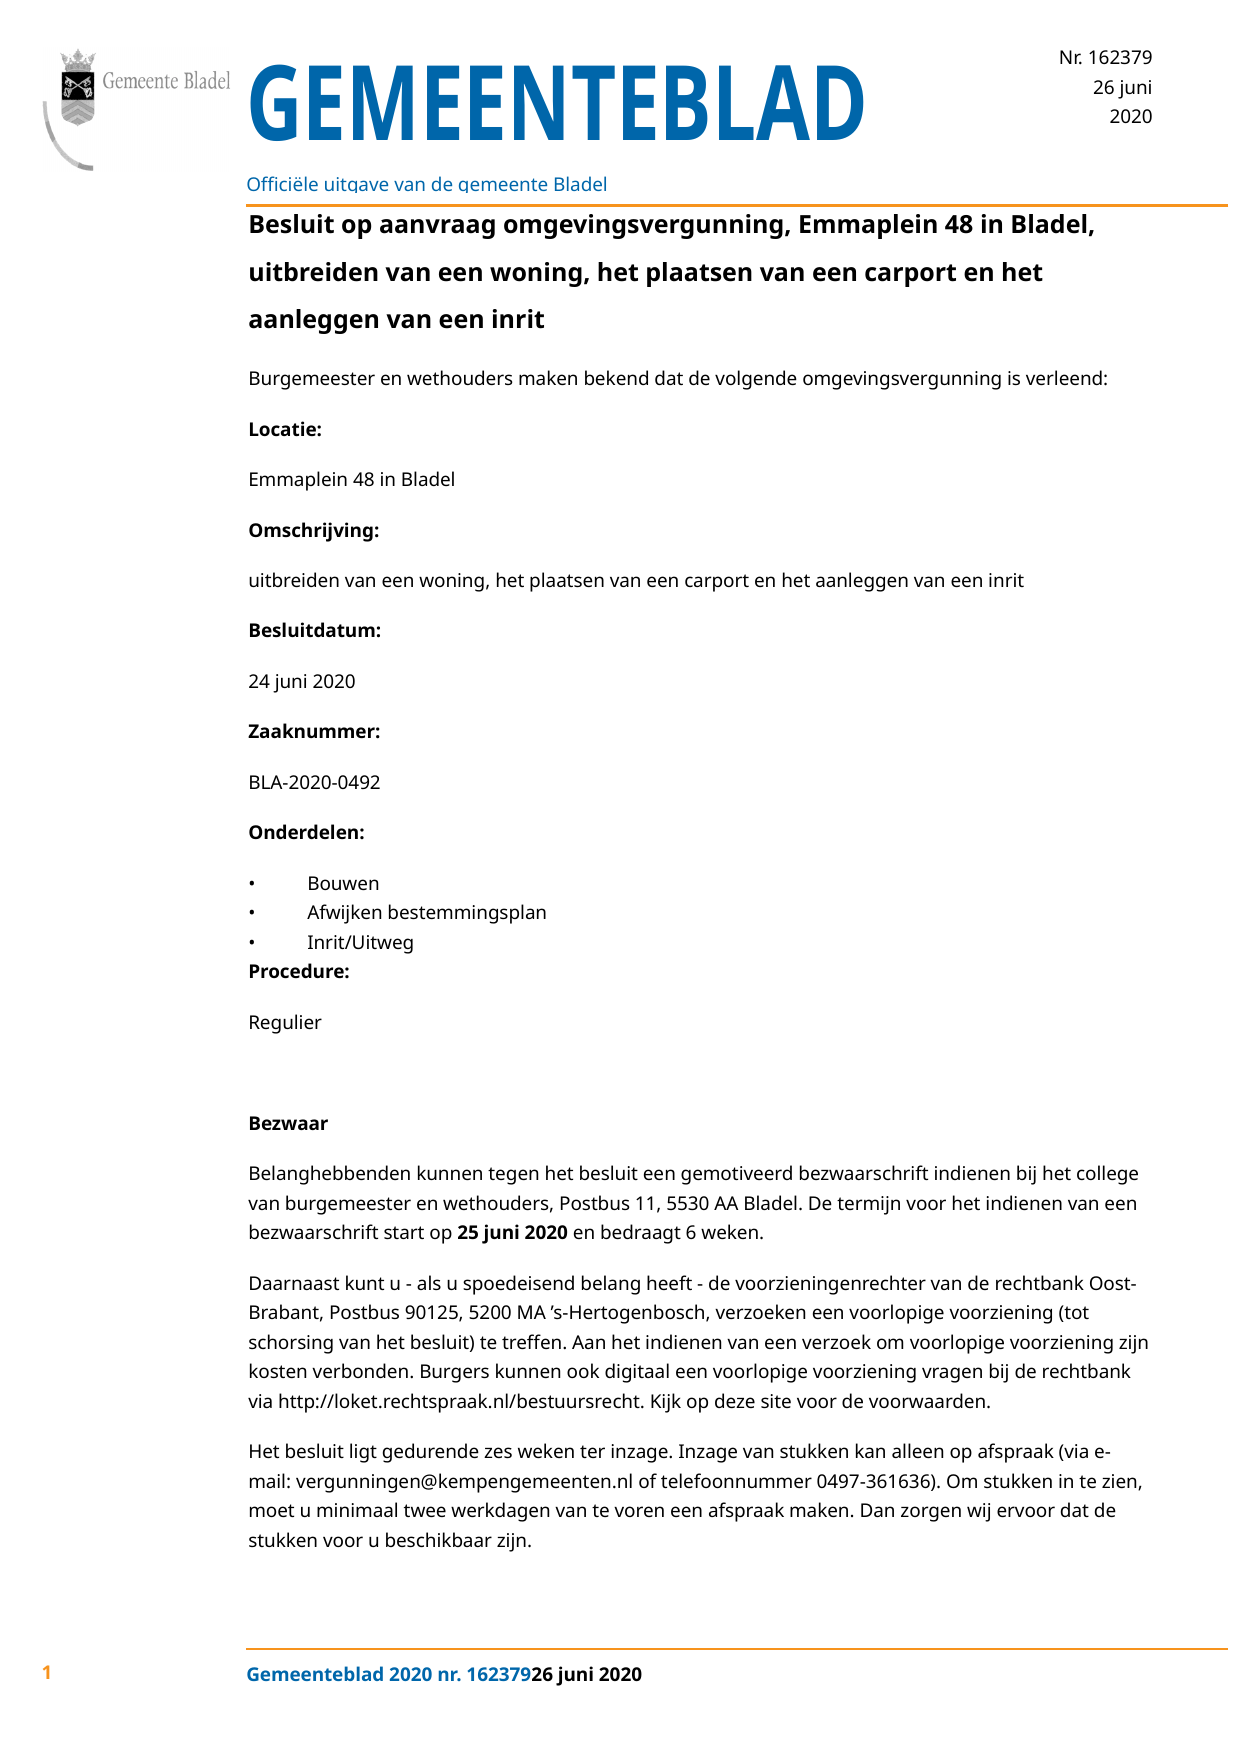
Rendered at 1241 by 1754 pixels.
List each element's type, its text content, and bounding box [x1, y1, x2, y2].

text Locatie: [248, 416, 1152, 442]
text Procedure: [248, 958, 1152, 984]
text Emmaplein 48 in Bladel [248, 466, 1152, 492]
text Omschrijving: [248, 517, 1152, 542]
text 24 juni 2020 [248, 668, 1152, 694]
text Belanghebbenden kunnen tegen het besluit een gemotiveerd bezwaarschrift indienen bij het college van burgemeester en wethouders, Postbus 11, 5530 AA Bladel. De termijn voor het indienen van een bezwaarschrift start op 25 juni 2020 en bedraagt 6 weken. [248, 1160, 1152, 1245]
text Daarnaast kunt u - als u spoedeisend belang heeft - de voorzieningenrechter van de rechtbank Oost-Brabant, Postbus 90125, 5200 MA ’s-Hertogenbosch, verzoeken een voorlopige voorziening (tot schorsing van het besluit) te treffen. Aan het indienen van een verzoek om voorlopige voorziening zijn kosten verbonden. Burgers kunnen ook digitaal een voorlopige voorziening vragen bij de rechtbank via http://loket.rechtspraak.nl/bestuursrecht. Kijk op deze site voor de voorwaarden. [248, 1270, 1152, 1414]
text Bezwaar [248, 1110, 1152, 1135]
list Inrit/Uitweg [248, 929, 1152, 954]
text Burgemeester en wethouders maken bekend dat de volgende omgevingsvergunning is verleend: [248, 366, 1152, 391]
list Afwijken bestemmingsplan [248, 899, 1152, 925]
text Onderdelen: [248, 819, 1152, 845]
text Het besluit ligt gedurende zes weken ter inzage. Inzage van stukken kan alleen op afspraak (via e-mail: vergunningen@kempengemeenten.nl of telefoonnummer 0497-361636). Om stukken in te zien, moet u minimaal twee werkdagen van te voren een afspraak maken. Dan zorgen wij ervoor dat de stukken voor u beschikbaar zijn. [248, 1438, 1152, 1553]
text Regulier [248, 1009, 1152, 1034]
text uitbreiden van een woning, het plaatsen van een carport en het aanleggen van een inrit [248, 567, 1152, 593]
text Besluitdatum: [248, 618, 1152, 643]
text Besluit op aanvraag omgevingsvergunning, Emmaplein 48 in Bladel, uitbreiden van een woning, het plaatsen van een carport en het aanleggen van een inrit [248, 207, 1152, 336]
picture [41, 47, 231, 172]
list Bouwen [248, 870, 1152, 895]
text Zaaknummer: [248, 718, 1152, 744]
text BLA-2020-0492 [248, 769, 1152, 794]
